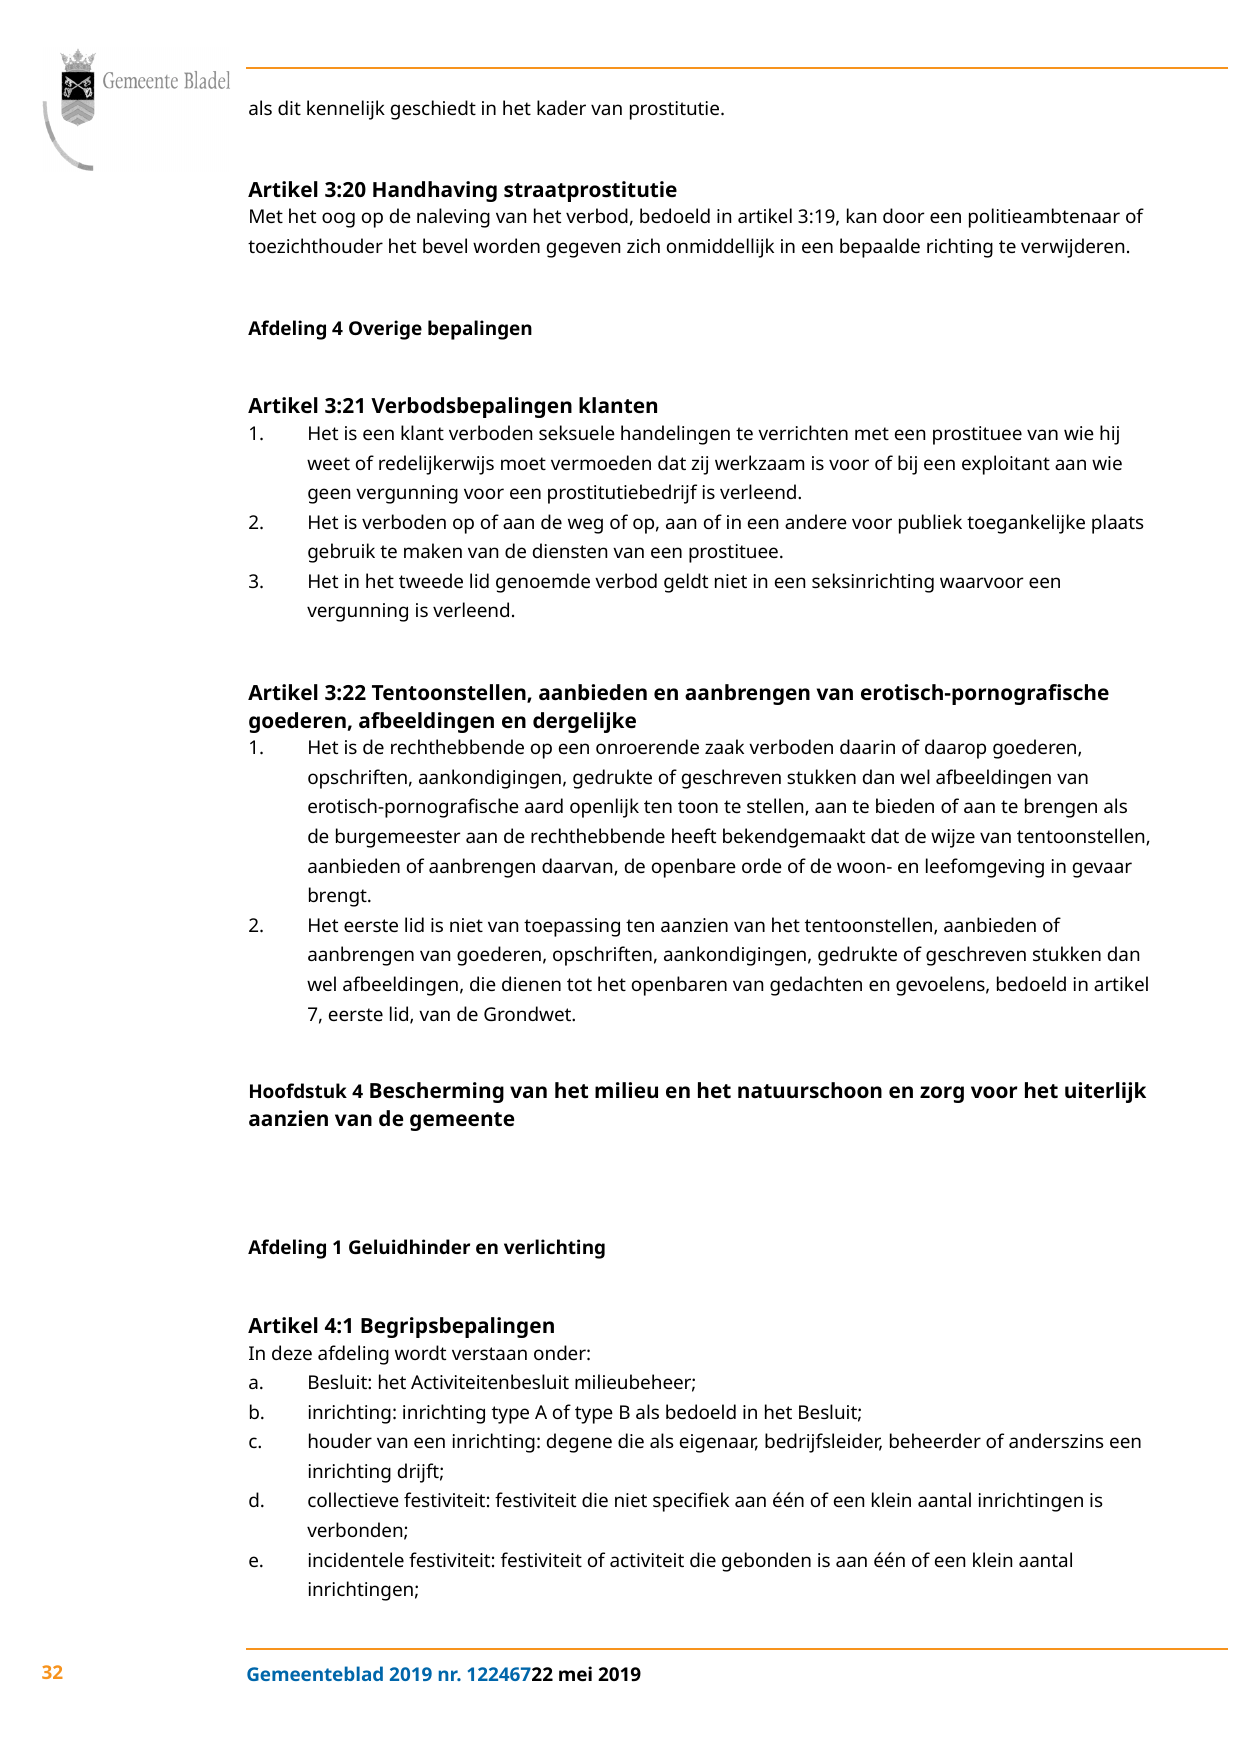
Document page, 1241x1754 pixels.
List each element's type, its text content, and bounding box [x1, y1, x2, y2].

list inrichting: inrichting type A of type B als bedoeld in het Besluit; [248, 1399, 1152, 1425]
list Het is een klant verboden seksuele handelingen te verrichten met een prostituee van wie hij weet of redelijkerwijs moet vermoeden dat zij werkzaam is voor of bij een exploitant aan wie geen vergunning voor een prostitutiebedrijf is verleend. [248, 420, 1152, 505]
list Het eerste lid is niet van toepassing ten aanzien van het tentoonstellen, aanbieden of aanbrengen van goederen, opschriften, aankondigingen, gedrukte of geschreven stukken dan wel afbeeldingen, die dienen tot het openbaren van gedachten en gevoelens, bedoeld in artikel 7, eerste lid, van de Grondwet. [248, 912, 1152, 1026]
list Besluit: het Activiteitenbesluit milieubeheer; [248, 1369, 1152, 1395]
text als dit kennelijk geschiedt in het kader van prostitutie. [248, 95, 1152, 121]
list Het is de rechthebbende op een onroerende zaak verboden daarin of daarop goederen, opschriften, aankondigingen, gedrukte of geschreven stukken dan wel afbeeldingen van erotisch-pornografische aard openlijk ten toon te stellen, aan te bieden of aan te brengen als de burgemeester aan de rechthebbende heeft bekendgemaakt dat de wijze van tentoonstellen, aanbieden of aanbrengen daarvan, de openbare orde of de woon- en leefomgeving in gevaar brengt. [248, 734, 1152, 908]
picture [41, 47, 231, 172]
list Het in het tweede lid genoemde verbod geldt niet in een seksinrichting waarvoor een vergunning is verleend. [248, 568, 1152, 623]
list collectieve festiviteit: festiviteit die niet specifiek aan één of een klein aantal inrichtingen is verbonden; [248, 1488, 1152, 1543]
text Artikel 3:20 Handhaving straatprostitutie [248, 175, 1152, 203]
text Artikel 3:21 Verbodsbepalingen klanten [248, 392, 1152, 420]
text Artikel 3:22 Tentoonstellen, aanbieden en aanbrengen van erotisch-pornografische goederen, afbeeldingen en dergelijke [248, 678, 1152, 734]
text Afdeling 4 Overige bepalingen [248, 313, 1152, 341]
text Met het oog op de naleving van het verbod, bedoeld in artikel 3:19, kan door een politieambtenaar of toezichthouder het bevel worden gegeven zich onmiddellijk in een bepaalde richting te verwijderen. [248, 203, 1152, 258]
list incidentele festiviteit: festiviteit of activiteit die gebonden is aan één of een klein aantal inrichtingen; [248, 1547, 1152, 1602]
text Artikel 4:1 Begripsbepalingen [248, 1311, 1152, 1340]
text Afdeling 1 Geluidhinder en verlichting [248, 1232, 1152, 1261]
text Hoofdstuk 4 Bescherming van het milieu en het natuurschoon en zorg voor het uiterlijk aanzien van de gemeente [248, 1076, 1152, 1133]
list Het is verboden op of aan de weg of op, aan of in een andere voor publiek toegankelijke plaats gebruik te maken van de diensten van een prostituee. [248, 509, 1152, 564]
text In deze afdeling wordt verstaan onder: [248, 1340, 1152, 1366]
list houder van een inrichting: degene die als eigenaar, bedrijfsleider, beheerder of anderszins een inrichting drijft; [248, 1428, 1152, 1484]
